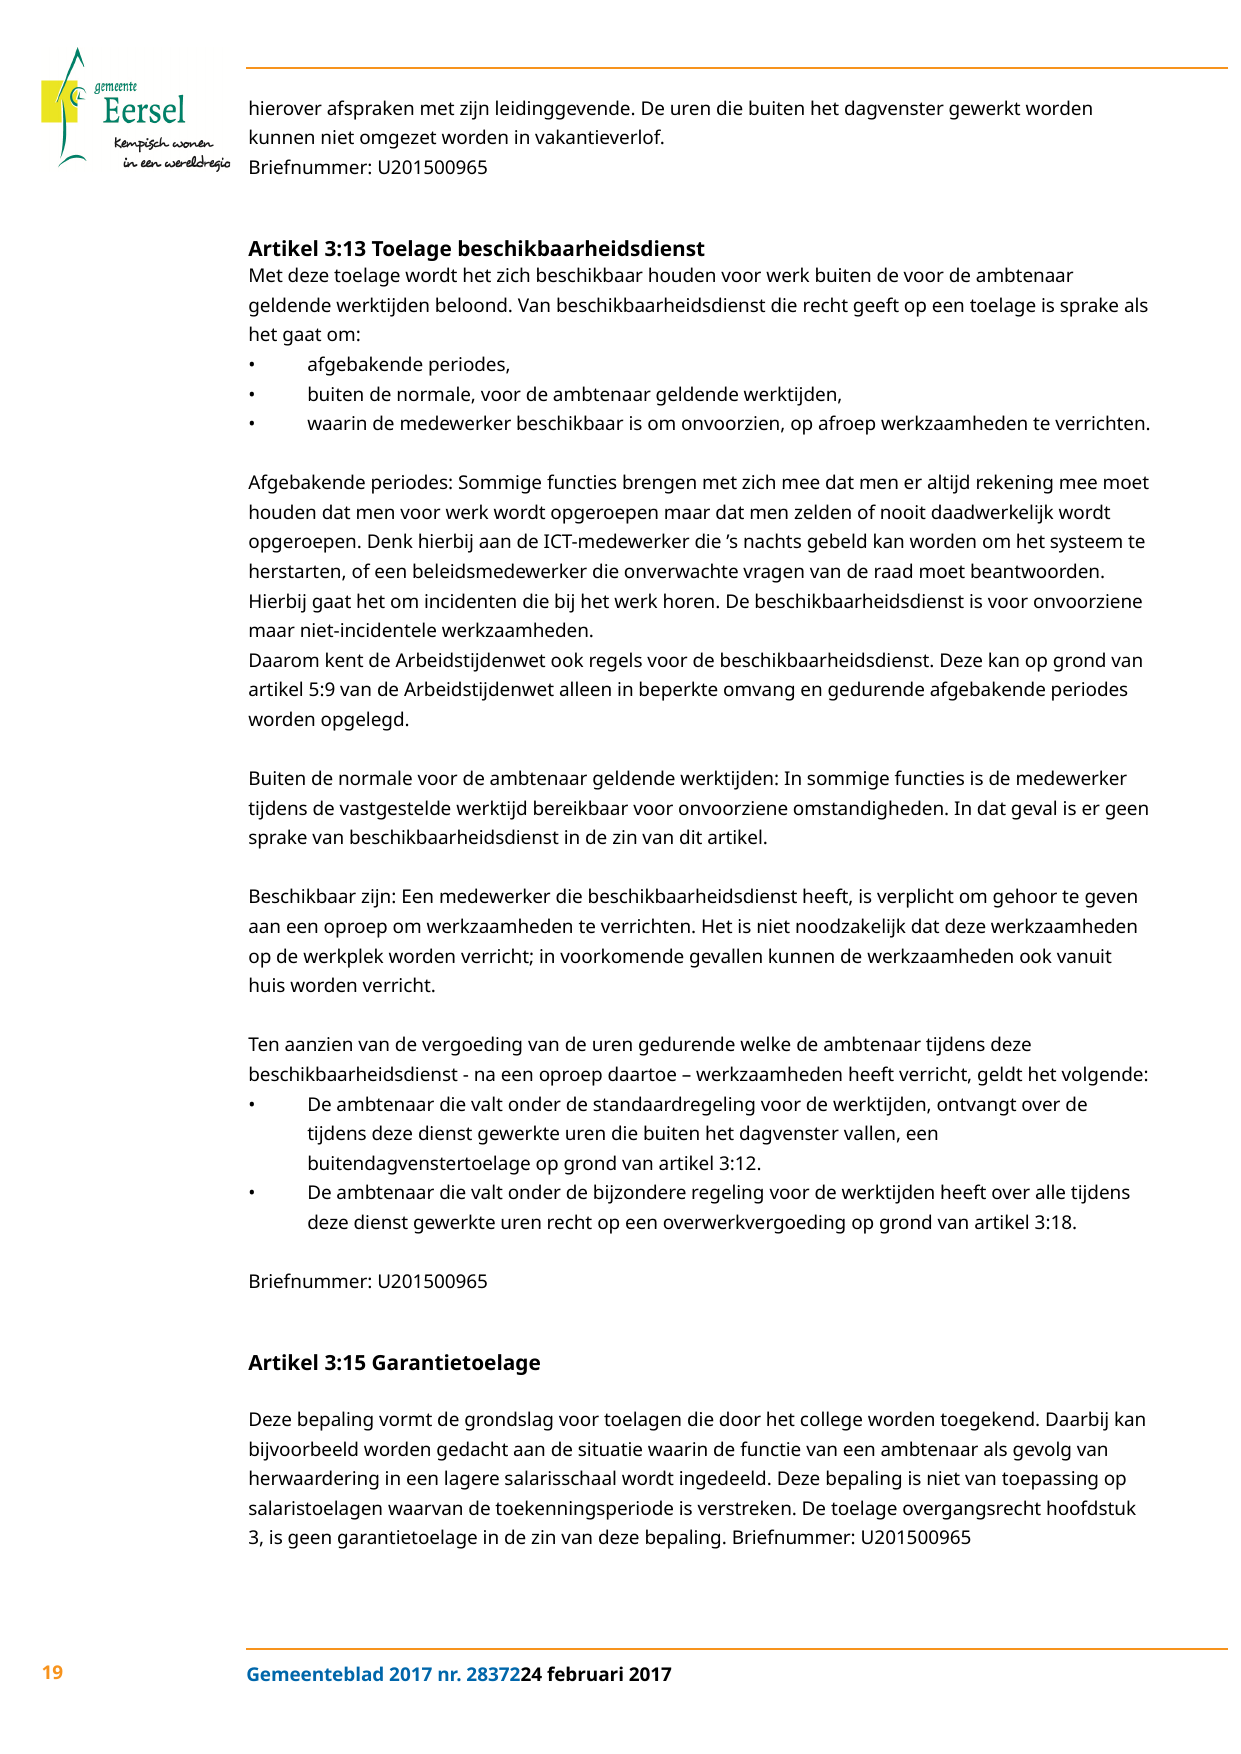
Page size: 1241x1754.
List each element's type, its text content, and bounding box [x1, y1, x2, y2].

text Artikel 3:13 Toelage beschikbaarheidsdienst [248, 234, 1152, 262]
list waarin de medewerker beschikbaar is om onvoorzien, op afroep werkzaamheden te verrichten. [248, 410, 1152, 436]
text Briefnummer: U201500965 [248, 154, 1152, 180]
text Met deze toelage wordt het zich beschikbaar houden voor werk buiten de voor de ambtenaar geldende werktijden beloond. Van beschikbaarheidsdienst die recht geeft op een toelage is sprake als het gaat om: [248, 262, 1152, 347]
text Daarom kent de Arbeidstijdenwet ook regels voor de beschikbaarheidsdienst. Deze kan op grond van artikel 5:9 van de Arbeidstijdenwet alleen in beperkte omvang en gedurende afgebakende periodes worden opgelegd. [248, 647, 1152, 732]
list De ambtenaar die valt onder de bijzondere regeling voor de werktijden heeft over alle tijdens deze dienst gewerkte uren recht op een overwerkvergoeding op grond van artikel 3:18. [248, 1179, 1152, 1235]
list afgebakende periodes, [248, 351, 1152, 377]
text Briefnummer: U201500965 [248, 1268, 1152, 1294]
text Afgebakende periodes: Sommige functies brengen met zich mee dat men er altijd rekening mee moet houden dat men voor werk wordt opgeroepen maar dat men zelden of nooit daadwerkelijk wordt opgeroepen. Denk hierbij aan de ICT-medewerker die ’s nachts gebeld kan worden om het systeem te herstarten, of een beleidsmedewerker die onverwachte vragen van de raad moet beantwoorden. Hierbij gaat het om incidenten die bij het werk horen. De beschikbaarheidsdienst is voor onvoorziene maar niet-incidentele werkzaamheden. [248, 469, 1152, 643]
text Beschikbaar zijn: Een medewerker die beschikbaarheidsdienst heeft, is verplicht om gehoor te geven aan een oproep om werkzaamheden te verrichten. Het is niet noodzakelijk dat deze werkzaamheden op de werkplek worden verricht; in voorkomende gevallen kunnen de werkzaamheden ook vanuit huis worden verricht. [248, 884, 1152, 998]
text Deze bepaling vormt de grondslag voor toelagen die door het college worden toegekend. Daarbij kan bijvoorbeeld worden gedacht aan de situatie waarin de functie van een ambtenaar als gevolg van herwaardering in een lagere salarisschaal wordt ingedeeld. Deze bepaling is niet van toepassing op salaristoelagen waarvan de toekenningsperiode is verstreken. De toelage overgangsrecht hoofdstuk 3, is geen garantietoelage in de zin van deze bepaling. Briefnummer: U201500965 [248, 1406, 1152, 1550]
picture [41, 47, 231, 172]
text Buiten de normale voor de ambtenaar geldende werktijden: In sommige functies is de medewerker tijdens de vastgestelde werktijd bereikbaar voor onvoorziene omstandigheden. In dat geval is er geen sprake van beschikbaarheidsdienst in de zin van dit artikel. [248, 765, 1152, 850]
list De ambtenaar die valt onder de standaardregeling voor de werktijden, ontvangt over de tijdens deze dienst gewerkte uren die buiten het dagvenster vallen, een buitendagvenstertoelage op grond van artikel 3:12. [248, 1091, 1152, 1176]
text Ten aanzien van de vergoeding van de uren gedurende welke de ambtenaar tijdens deze beschikbaarheidsdienst - na een oproep daartoe – werkzaamheden heeft verricht, geldt het volgende: [248, 1032, 1152, 1087]
text hierover afspraken met zijn leidinggevende. De uren die buiten het dagvenster gewerkt worden kunnen niet omgezet worden in vakantieverlof. [248, 95, 1152, 150]
text Artikel 3:15 Garantietoelage [248, 1348, 1152, 1377]
list buiten de normale, voor de ambtenaar geldende werktijden, [248, 381, 1152, 406]
